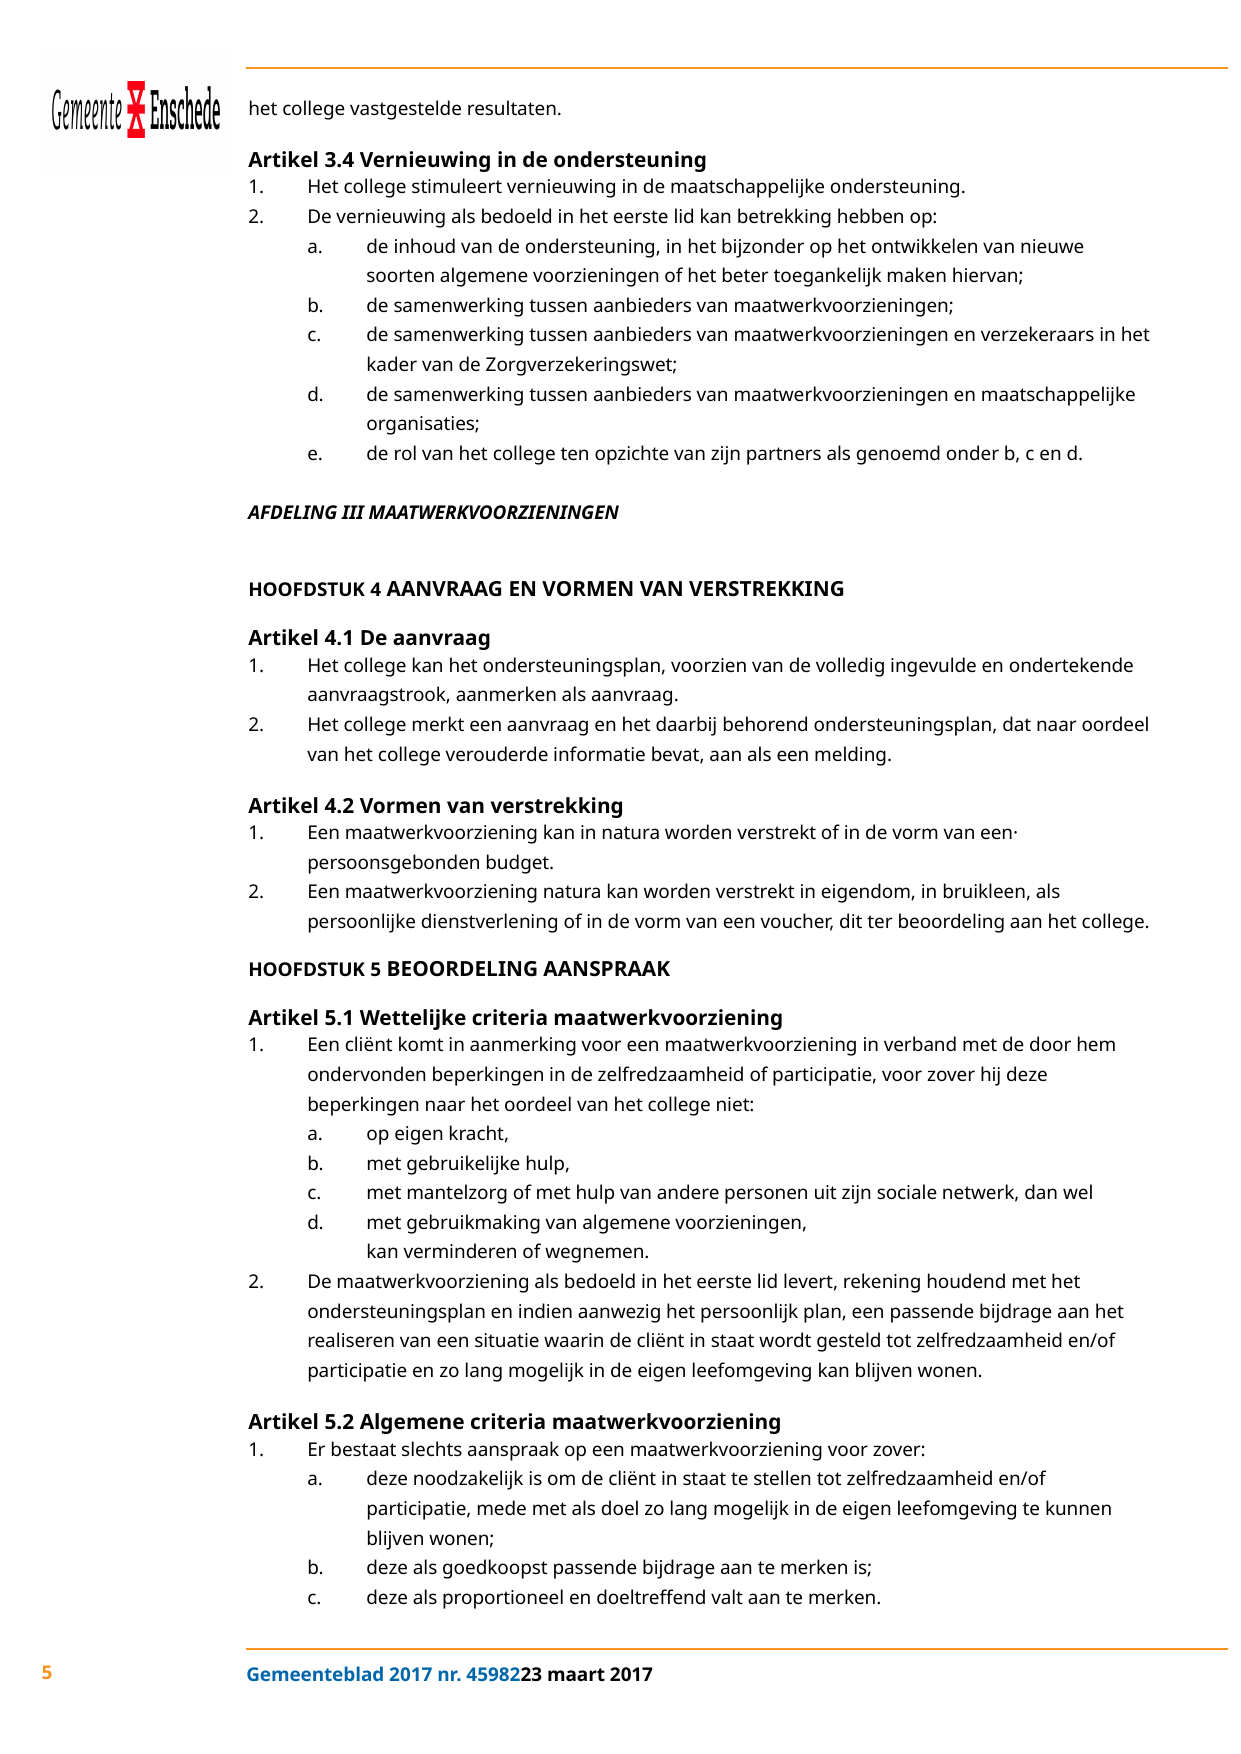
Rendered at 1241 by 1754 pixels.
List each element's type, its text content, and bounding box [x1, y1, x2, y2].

text Artikel 3.4 Vernieuwing in de ondersteuning [248, 145, 1152, 174]
list De maatwerkvoorziening als bedoeld in het eerste lid levert, rekening houdend met het ondersteuningsplan en indien aanwezig het persoonlijk plan, een passende bijdrage aan het realiseren van een situatie waarin de cliënt in staat wordt gesteld tot zelfredzaamheid en/of participatie en zo lang mogelijk in de eigen leefomgeving kan blijven wonen. [248, 1268, 1152, 1383]
list De vernieuwing als bedoeld in het eerste lid kan betrekking hebben op: [248, 203, 1152, 229]
list de rol van het college ten opzichte van zijn partners als genoemd onder b, c en d. [307, 440, 1152, 466]
list de samenwerking tussen aanbieders van maatwerkvoorzieningen; [307, 292, 1152, 318]
text AFDELING III MAATWERKVOORZIENINGEN [248, 499, 1152, 525]
list deze noodzakelijk is om de cliënt in staat te stellen tot zelfredzaamheid en/of participatie, mede met als doel zo lang mogelijk in de eigen leefomgeving te kunnen blijven wonen; [307, 1466, 1152, 1550]
text het college vastgestelde resultaten. [248, 95, 1152, 121]
text HOOFDSTUK 5 BEOORDELING AANSPRAAK [248, 954, 1152, 982]
list deze als goedkoopst passende bijdrage aan te merken is; [307, 1554, 1152, 1580]
text Artikel 5.1 Wettelijke criteria maatwerkvoorziening [248, 1003, 1152, 1032]
text Artikel 4.2 Vormen van verstrekking [248, 791, 1152, 819]
list kan verminderen of wegnemen. [307, 1239, 1152, 1264]
text Artikel 5.2 Algemene criteria maatwerkvoorziening [248, 1407, 1152, 1436]
list met mantelzorg of met hulp van andere personen uit zijn sociale netwerk, dan wel [307, 1179, 1152, 1205]
list met gebruikmaking van algemene voorzieningen, [307, 1209, 1152, 1235]
list de inhoud van de ondersteuning, in het bijzonder op het ontwikkelen van nieuwe soorten algemene voorzieningen of het beter toegankelijk maken hiervan; [307, 233, 1152, 288]
list op eigen kracht, [307, 1120, 1152, 1146]
list Een maatwerkvoorziening natura kan worden verstrekt in eigendom, in bruikleen, als persoonlijke dienstverlening of in de vorm van een voucher, dit ter beoordeling aan het college. [248, 879, 1152, 934]
list de samenwerking tussen aanbieders van maatwerkvoorzieningen en verzekeraars in het kader van de Zorgverzekeringswet; [307, 322, 1152, 377]
list deze als proportioneel en doeltreffend valt aan te merken. [307, 1584, 1152, 1609]
list Het college merkt een aanvraag en het daarbij behorend ondersteuningsplan, dat naar oordeel van het college verouderde informatie bevat, aan als een melding. [248, 711, 1152, 766]
list de samenwerking tussen aanbieders van maatwerkvoorzieningen en maatschappelijke organisaties; [307, 381, 1152, 436]
list Er bestaat slechts aanspraak op een maatwerkvoorziening voor zover: [248, 1436, 1152, 1462]
picture [41, 47, 231, 172]
list Het college kan het ondersteuningsplan, voorzien van de volledig ingevulde en ondertekende aanvraagstrook, aanmerken als aanvraag. [248, 652, 1152, 707]
list met gebruikelijke hulp, [307, 1150, 1152, 1176]
text HOOFDSTUK 4 AANVRAAG EN VORMEN VAN VERSTREKKING [248, 574, 1152, 603]
text Artikel 4.1 De aanvraag [248, 623, 1152, 652]
list Het college stimuleert vernieuwing in de maatschappelijke ondersteuning. [248, 174, 1152, 199]
list Een maatwerkvoorziening kan in natura worden verstrekt of in de vorm van een· persoonsgebonden budget. [248, 819, 1152, 875]
list Een cliënt komt in aanmerking voor een maatwerkvoorziening in verband met de door hem ondervonden beperkingen in de zelfredzaamheid of participatie, voor zover hij deze beperkingen naar het oordeel van het college niet: [248, 1032, 1152, 1117]
